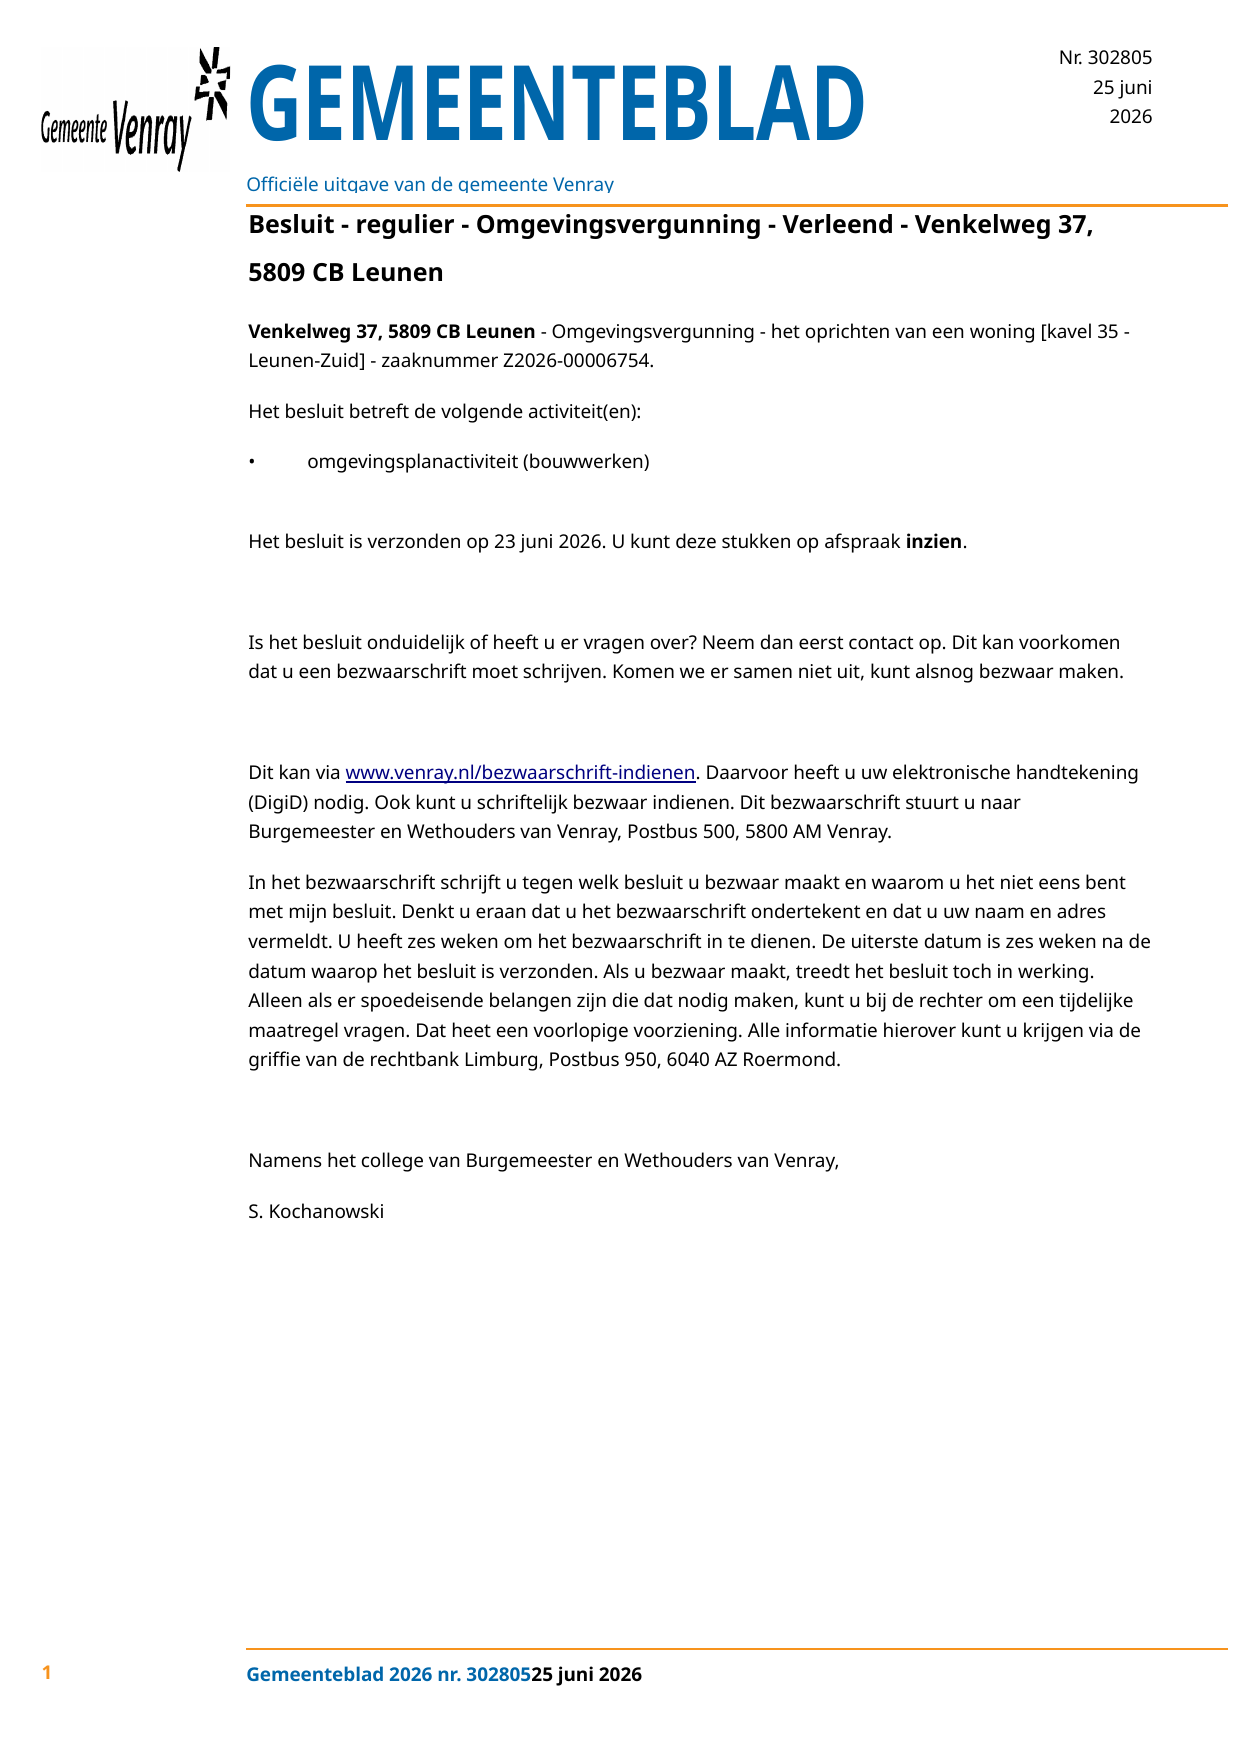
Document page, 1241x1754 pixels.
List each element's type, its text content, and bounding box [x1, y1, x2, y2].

text Het besluit betreft de volgende activiteit(en): [248, 398, 1152, 424]
text In het bezwaarschrift schrijft u tegen welk besluit u bezwaar maakt en waarom u het niet eens bent met mijn besluit. Denkt u eraan dat u het bezwaarschrift ondertekent en dat u uw naam en adres vermeldt. U heeft zes weken om het bezwaarschrift in te dienen. De uiterste datum is zes weken na de datum waarop het besluit is verzonden. Als u bezwaar maakt, treedt het besluit toch in werking. Alleen als er spoedeisende belangen zijn die dat nodig maken, kunt u bij de rechter om een tijdelijke maatregel vragen. Dat heet een voorlopige voorziening. Alle informatie hierover kunt u krijgen via de griffie van de rechtbank Limburg, Postbus 950, 6040 AZ Roermond. [248, 869, 1152, 1072]
text Dit kan via www.venray.nl/bezwaarschrift-indienen. Daarvoor heeft u uw elektronische handtekening (DigiD) nodig. Ook kunt u schriftelijk bezwaar indienen. Dit bezwaarschrift stuurt u naar Burgemeester en Wethouders van Venray, Postbus 500, 5800 AM Venray. [248, 759, 1152, 844]
text Besluit - regulier - Omgevingsvergunning - Verleend - Venkelweg 37, 5809 CB Leunen [248, 207, 1152, 288]
picture [41, 47, 231, 172]
text Is het besluit onduidelijk of heeft u er vragen over? Neem dan eerst contact op. Dit kan voorkomen dat u een bezwaarschrift moet schrijven. Komen we er samen niet uit, kunt alsnog bezwaar maken. [248, 629, 1152, 684]
list omgevingsplanactiviteit (bouwwerken) [248, 448, 1152, 474]
text Venkelweg 37, 5809 CB Leunen - Omgevingsvergunning - het oprichten van een woning [kavel 35 - Leunen-Zuid] - zaaknummer Z2026-00006754. [248, 318, 1152, 373]
text S. Kochanowski [248, 1198, 1152, 1224]
text Het besluit is verzonden op 23 juni 2026. U kunt deze stukken op afspraak inzien. [248, 528, 1152, 554]
text Namens het college van Burgemeester en Wethouders van Venray, [248, 1147, 1152, 1173]
